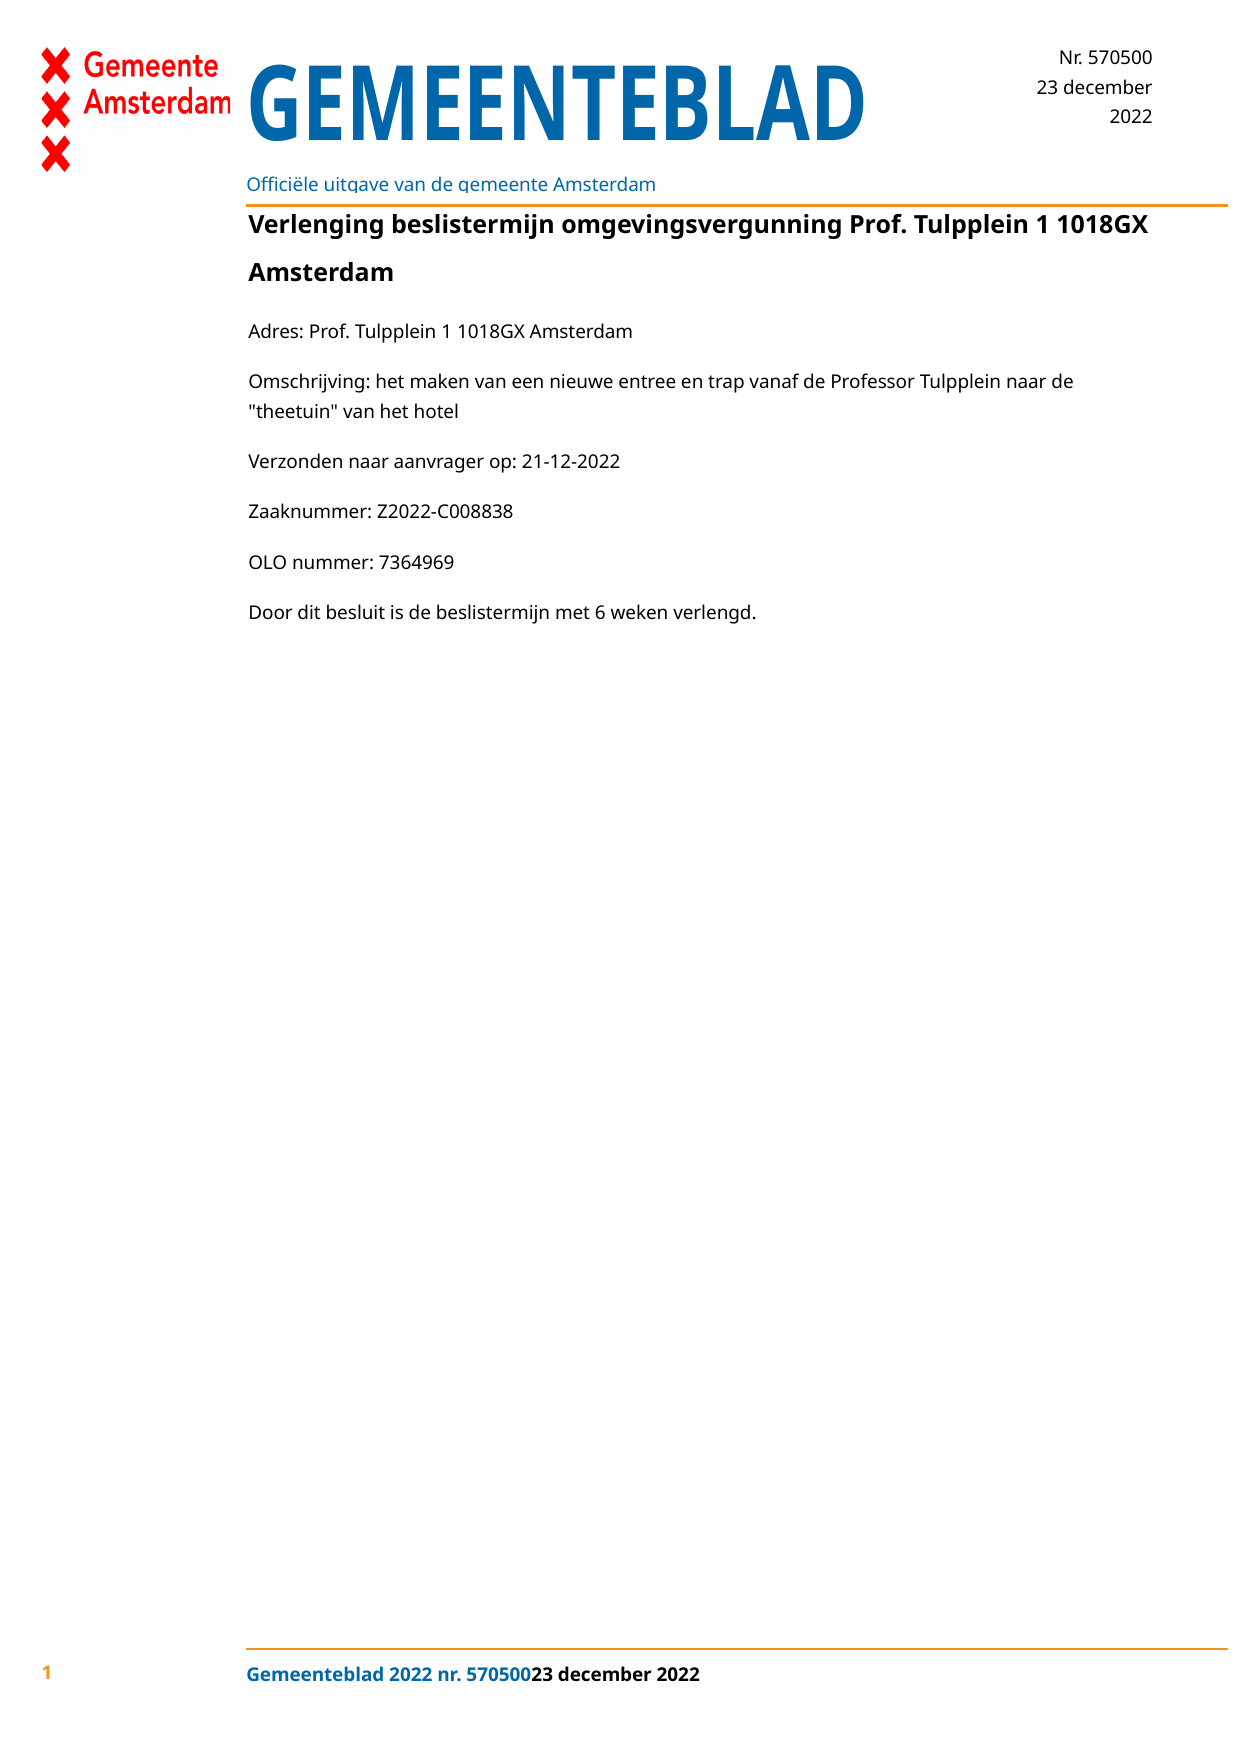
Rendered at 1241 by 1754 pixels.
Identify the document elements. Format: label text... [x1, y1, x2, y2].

text OLO nummer: 7364969 [248, 549, 1152, 575]
text Zaaknummer: Z2022-C008838 [248, 499, 1152, 524]
text Omschrijving: het maken van een nieuwe entree en trap vanaf de Professor Tulpplein naar de "theetuin" van het hotel [248, 368, 1152, 424]
text Verlenging beslistermijn omgevingsvergunning Prof. Tulpplein 1 1018GX Amsterdam [248, 207, 1152, 288]
text Adres: Prof. Tulpplein 1 1018GX Amsterdam [248, 318, 1152, 344]
picture [41, 47, 231, 172]
text Verzonden naar aanvrager op: 21-12-2022 [248, 448, 1152, 474]
text Door dit besluit is de beslistermijn met 6 weken verlengd. [248, 599, 1152, 625]
